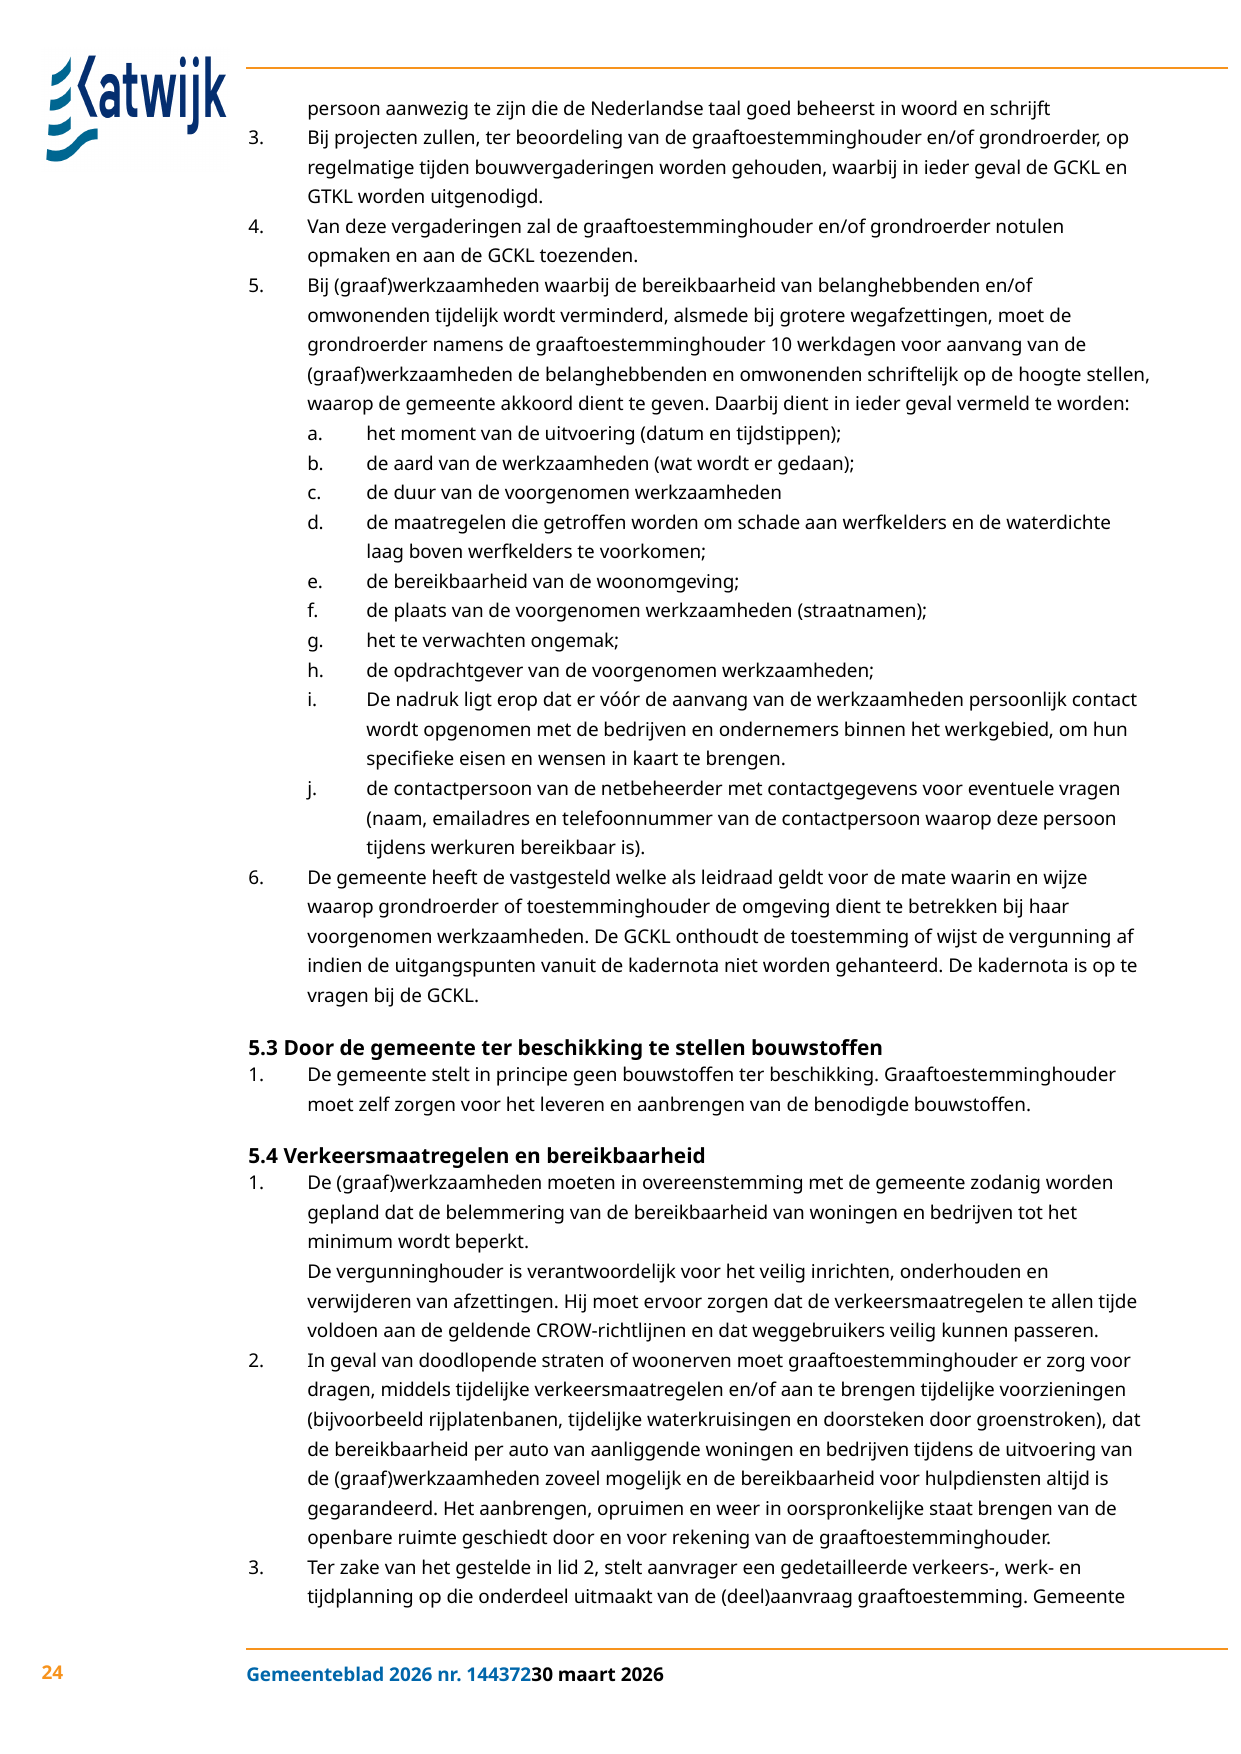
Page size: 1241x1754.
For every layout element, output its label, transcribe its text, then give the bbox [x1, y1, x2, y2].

list de maatregelen die getroffen worden om schade aan werfkelders en de waterdichte laag boven werfkelders te voorkomen; [307, 509, 1152, 564]
list De gemeente heeft de vastgesteld welke als leidraad geldt voor de mate waarin en wijze waarop grondroerder of toestemminghouder de omgeving dient te betrekken bij haar voorgenomen werkzaamheden. De GCKL onthoudt de toestemming of wijst de vergunning af indien de uitgangspunten vanuit de kadernota niet worden gehanteerd. De kadernota is op te vragen bij de GCKL. [248, 864, 1152, 1008]
list In geval van doodlopende straten of woonerven moet graaftoestemminghouder er zorg voor dragen, middels tijdelijke verkeersmaatregelen en/of aan te brengen tijdelijke voorzieningen (bijvoorbeeld rijplatenbanen, tijdelijke waterkruisingen en doorsteken door groenstroken), dat de bereikbaarheid per auto van aanliggende woningen en bedrijven tijdens de uitvoering van de (graaf)werkzaamheden zoveel mogelijk en de bereikbaarheid voor hulpdiensten altijd is gegarandeerd. Het aanbrengen, opruimen en weer in oorspronkelijke staat brengen van de openbare ruimte geschiedt door en voor rekening van de graaftoestemminghouder. [248, 1347, 1152, 1550]
list Bij projecten zullen, ter beoordeling van de graaftoestemminghouder en/of grondroerder, op regelmatige tijden bouwvergaderingen worden gehouden, waarbij in ieder geval de GCKL en GTKL worden uitgenodigd. [248, 124, 1152, 209]
list De (graaf)werkzaamheden moeten in overeenstemming met de gemeente zodanig worden gepland dat de belemmering van de bereikbaarheid van woningen en bedrijven tot het minimum wordt beperkt. [248, 1169, 1152, 1254]
list Van deze vergaderingen zal de graaftoestemminghouder en/of grondroerder notulen opmaken en aan de GCKL toezenden. [248, 213, 1152, 268]
text 5.4 Verkeersmaatregelen en bereikbaarheid [248, 1141, 1152, 1169]
list de aard van de werkzaamheden (wat wordt er gedaan); [307, 450, 1152, 476]
list Ter zake van het gestelde in lid 2, stelt aanvrager een gedetailleerde verkeers-, werk- en tijdplanning op die onderdeel uitmaakt van de (deel)aanvraag graaftoestemming. Gemeente [248, 1554, 1152, 1609]
list De vergunninghouder is verantwoordelijk voor het veilig inrichten, onderhouden en verwijderen van afzettingen. Hij moet ervoor zorgen dat de verkeersmaatregelen te allen tijde voldoen aan de geldende CROW-richtlijnen en dat weggebruikers veilig kunnen passeren. [248, 1258, 1152, 1343]
list Bij (graaf)werkzaamheden waarbij de bereikbaarheid van belanghebbenden en/of omwonenden tijdelijk wordt verminderd, alsmede bij grotere wegafzettingen, moet de grondroerder namens de graaftoestemminghouder 10 werkdagen voor aanvang van de (graaf)werkzaamheden de belanghebbenden en omwonenden schriftelijk op de hoogte stellen, waarop de gemeente akkoord dient te geven. Daarbij dient in ieder geval vermeld te worden: [248, 272, 1152, 416]
list de contactpersoon van de netbeheerder met contactgegevens voor eventuele vragen (naam, emailadres en telefoonnummer van de contactpersoon waarop deze persoon tijdens werkuren bereikbaar is). [307, 775, 1152, 860]
list de opdrachtgever van de voorgenomen werkzaamheden; [307, 657, 1152, 683]
text 5.3 Door de gemeente ter beschikking te stellen bouwstoffen [248, 1033, 1152, 1061]
list het moment van de uitvoering (datum en tijdstippen); [307, 420, 1152, 446]
list De nadruk ligt erop dat er vóór de aanvang van de werkzaamheden persoonlijk contact wordt opgenomen met de bedrijven en ondernemers binnen het werkgebied, om hun specifieke eisen en wensen in kaart te brengen. [307, 686, 1152, 771]
list het te verwachten ongemak; [307, 627, 1152, 653]
list de duur van de voorgenomen werkzaamheden [307, 479, 1152, 505]
list De gemeente stelt in principe geen bouwstoffen ter beschikking. Graaftoestemminghouder moet zelf zorgen voor het leveren en aanbrengen van de benodigde bouwstoffen. [248, 1061, 1152, 1116]
list de plaats van de voorgenomen werkzaamheden (straatnamen); [307, 598, 1152, 623]
picture [41, 47, 231, 172]
list persoon aanwezig te zijn die de Nederlandse taal goed beheerst in woord en schrijft [248, 95, 1152, 121]
list de bereikbaarheid van de woonomgeving; [307, 568, 1152, 594]
